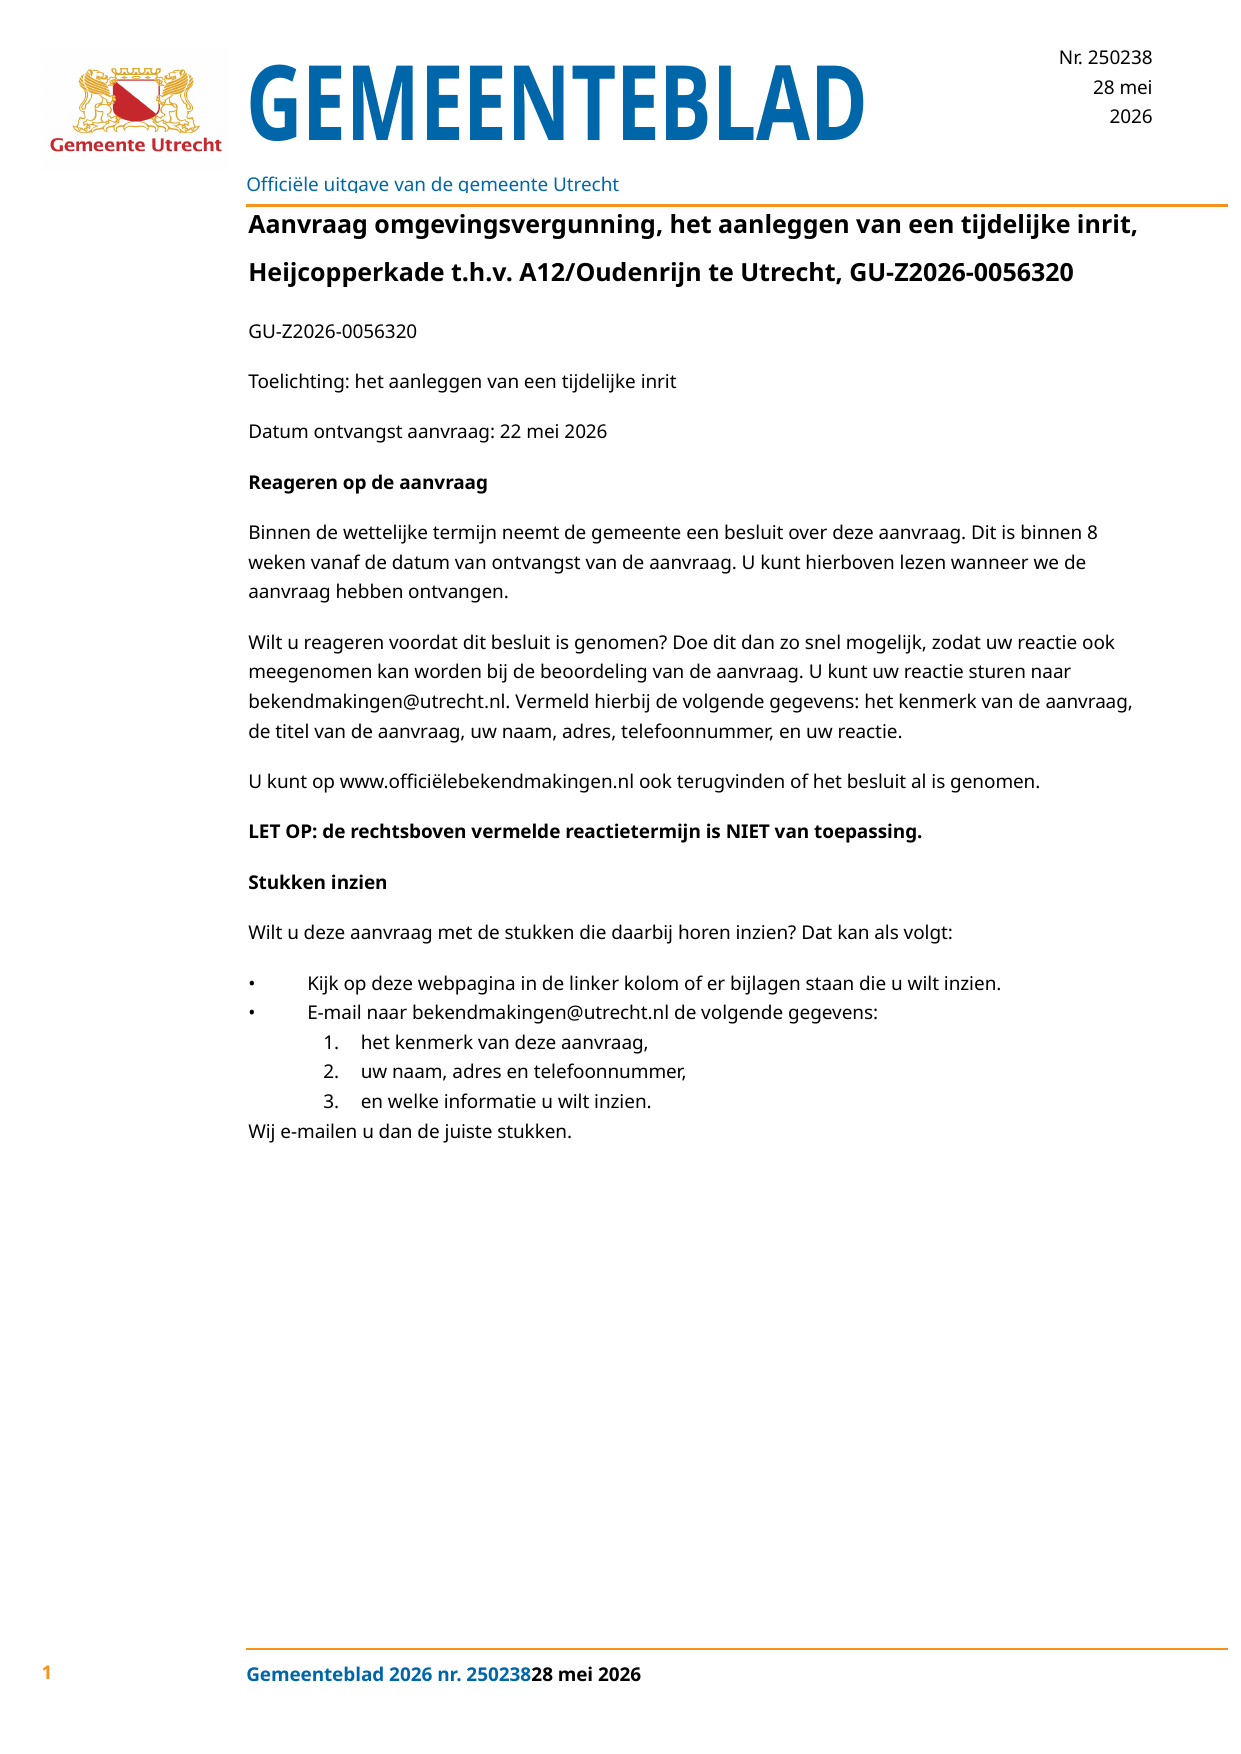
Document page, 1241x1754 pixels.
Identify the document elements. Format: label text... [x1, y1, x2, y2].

text Binnen de wettelijke termijn neemt de gemeente een besluit over deze aanvraag. Dit is binnen 8 weken vanaf de datum van ontvangst van de aanvraag. U kunt hierboven lezen wanneer we de aanvraag hebben ontvangen. [248, 519, 1152, 604]
text Aanvraag omgevingsvergunning, het aanleggen van een tijdelijke inrit, Heijcopperkade t.h.v. A12/Oudenrijn te Utrecht, GU-Z2026-0056320 [248, 207, 1152, 288]
list E-mail naar bekendmakingen@utrecht.nl de volgende gegevens: [248, 999, 1152, 1025]
text U kunt op www.officiëlebekendmakingen.nl ook terugvinden of het besluit al is genomen. [248, 768, 1152, 794]
text Wij e-mailen u dan de juiste stukken. [248, 1118, 1152, 1144]
list uw naam, adres en telefoonnummer, [323, 1059, 1152, 1084]
text Datum ontvangst aanvraag: 22 mei 2026 [248, 419, 1152, 444]
text Reageren op de aanvraag [248, 469, 1152, 495]
picture [41, 47, 231, 172]
text GU-Z2026-0056320 [248, 318, 1152, 344]
text Wilt u reageren voordat dit besluit is genomen? Doe dit dan zo snel mogelijk, zodat uw reactie ook meegenomen kan worden bij de beoordeling van de aanvraag. U kunt uw reactie sturen naar bekendmakingen@utrecht.nl. Vermeld hierbij de volgende gegevens: het kenmerk van de aanvraag, de titel van de aanvraag, uw naam, adres, telefoonnummer, en uw reactie. [248, 629, 1152, 744]
text LET OP: de rechtsboven vermelde reactietermijn is NIET van toepassing. [248, 819, 1152, 844]
text Stukken inzien [248, 869, 1152, 895]
text Wilt u deze aanvraag met de stukken die daarbij horen inzien? Dat kan als volgt: [248, 919, 1152, 945]
list het kenmerk van deze aanvraag, [323, 1029, 1152, 1055]
list Kijk op deze webpagina in de linker kolom of er bijlagen staan die u wilt inzien. [248, 970, 1152, 996]
list en welke informatie u wilt inzien. [323, 1088, 1152, 1114]
text Toelichting: het aanleggen van een tijdelijke inrit [248, 368, 1152, 394]
